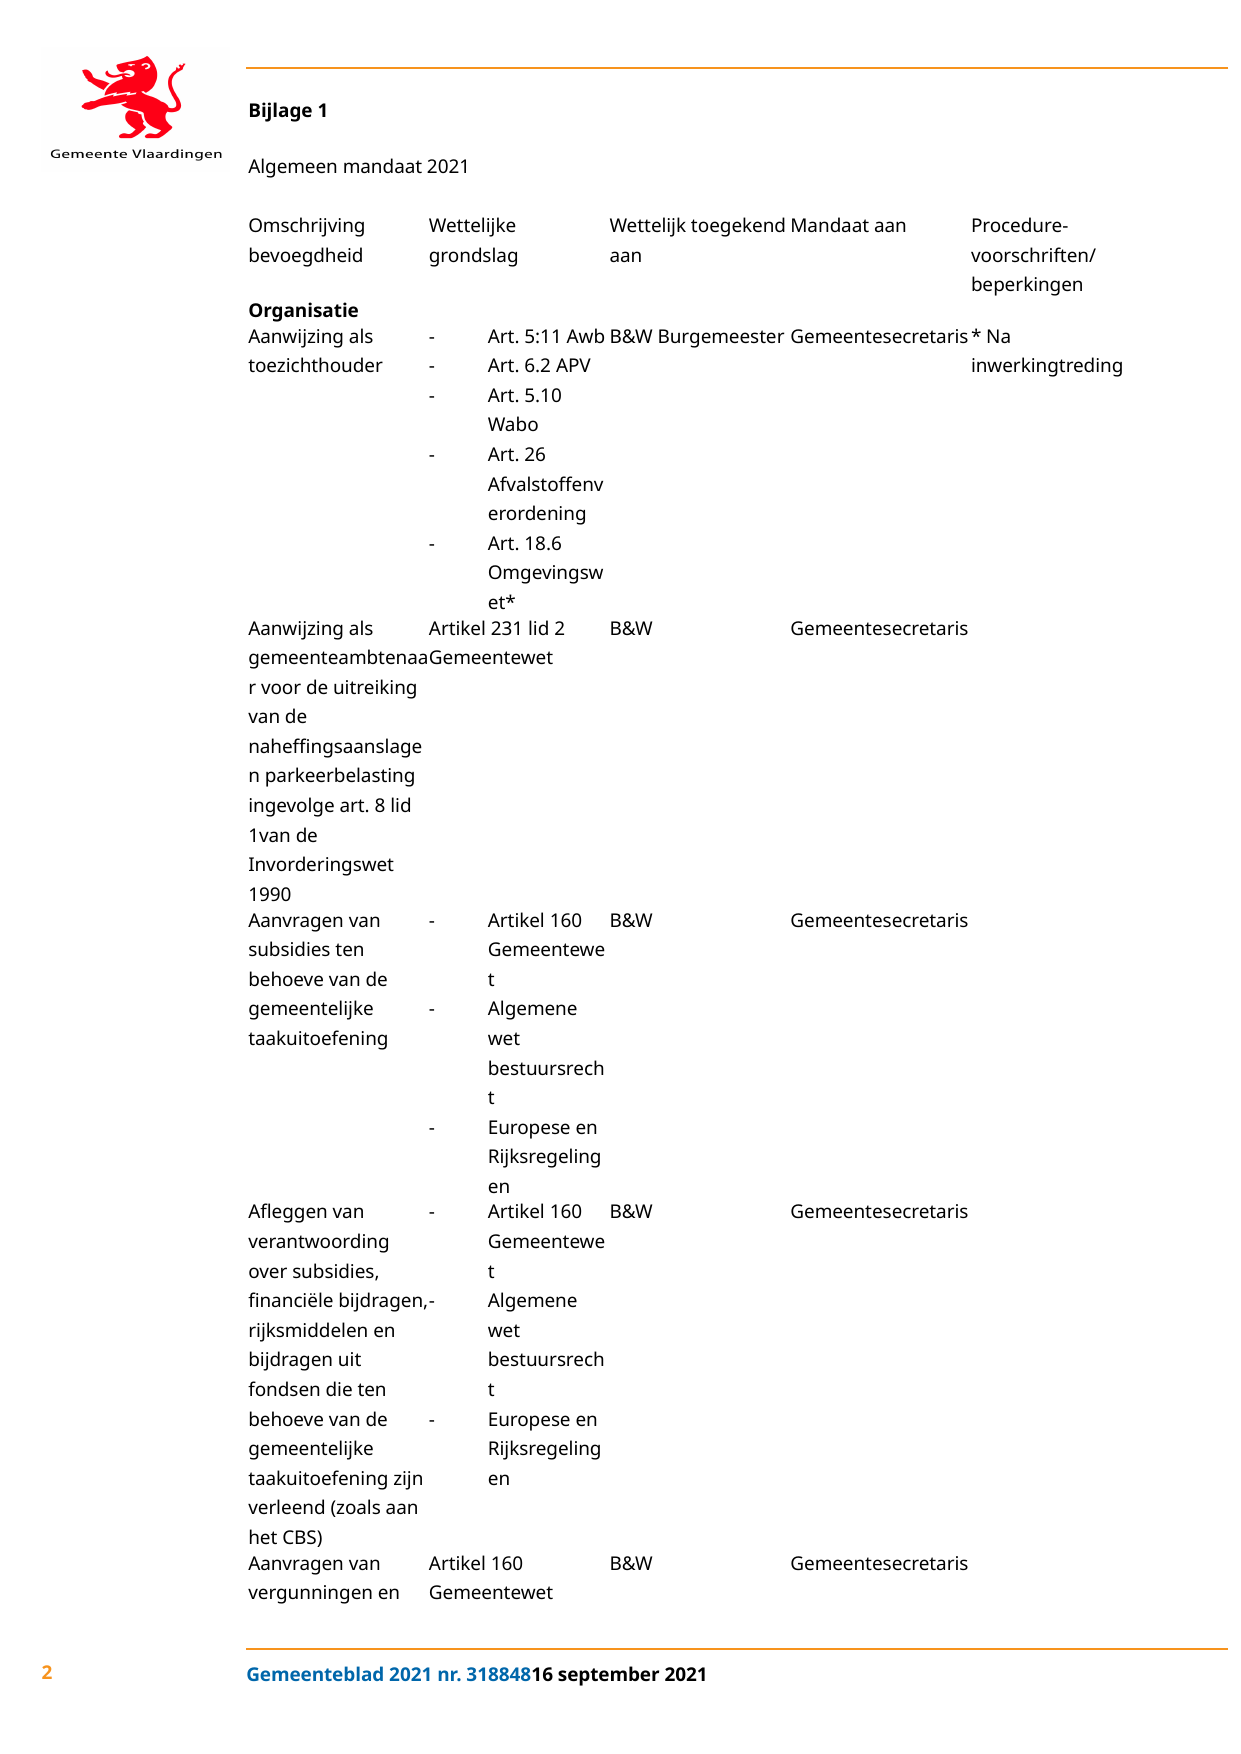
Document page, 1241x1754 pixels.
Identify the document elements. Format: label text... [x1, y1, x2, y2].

table_cell Organisatie [248, 297, 429, 323]
text Bijlage 1 [248, 95, 1152, 123]
table_cell [609, 297, 790, 323]
table_cell Aanvragen van subsidies ten behoeve van de gemeentelijke taakuitoefening [248, 907, 429, 1199]
table_cell Aanwijzing als gemeenteambtenaar voor de uitreiking van de naheffingsaanslagen parkeerbelasting ingevolge art. 8 lid 1van de Invorderingswet 1990 [248, 615, 429, 907]
table_cell Gemeentesecretaris [790, 1199, 971, 1550]
table_cell [971, 297, 1152, 323]
table_header Mandaat aan [790, 212, 971, 297]
table_cell Artikel 231 lid 2 Gemeentewet [429, 615, 609, 907]
table_cell Artikel 160 Gemeentewet Algemene wet bestuursrecht Europese en Rijksregelingen [429, 907, 609, 1199]
table_cell Art. 5:11 Awb Art. 6.2 APV Art. 5.10 Wabo Art. 26 Afvalstoffenverordening Art. 18.6 Omgevingswet* [429, 323, 609, 615]
table_cell Aanwijzing als toezichthouder [248, 323, 429, 615]
table_cell Gemeentesecretaris [790, 615, 971, 907]
table_cell Artikel 160 Gemeentewet [429, 1550, 609, 1605]
table_cell Gemeentesecretaris [790, 907, 971, 1199]
table_cell [790, 297, 971, 323]
table_cell Gemeentesecretaris [790, 1550, 971, 1605]
table_cell B&W [609, 907, 790, 1199]
table_header Procedure-voorschriften/beperkingen [971, 212, 1152, 297]
table_cell Afleggen van verantwoording over subsidies, financiële bijdragen, rijksmiddelen en bijdragen uit fondsen die ten behoeve van de gemeentelijke taakuitoefening zijn verleend (zoals aan het CBS) [248, 1199, 429, 1550]
table_cell * Na inwerkingtreding [971, 323, 1152, 615]
table_cell [971, 1550, 1152, 1605]
table_cell B&W [609, 1199, 790, 1550]
table_header Omschrijving bevoegdheid [248, 212, 429, 297]
table_cell [971, 907, 1152, 1199]
table_cell B&W [609, 1550, 790, 1605]
table_cell [971, 1199, 1152, 1550]
table_cell B&W Burgemeester [609, 323, 790, 615]
table_cell [971, 615, 1152, 907]
table_header Wettelijke grondslag [429, 212, 609, 297]
table_header Wettelijk toegekend aan [609, 212, 790, 297]
table_cell B&W [609, 615, 790, 907]
table_cell Artikel 160 Gemeentewet Algemene wet bestuursrecht Europese en Rijksregelingen [429, 1199, 609, 1550]
table_cell Aanvragen van vergunningen en [248, 1550, 429, 1605]
table_cell Gemeentesecretaris [790, 323, 971, 615]
text Algemeen mandaat 2021 [248, 153, 1152, 179]
table_cell [429, 297, 609, 323]
picture [41, 47, 231, 172]
